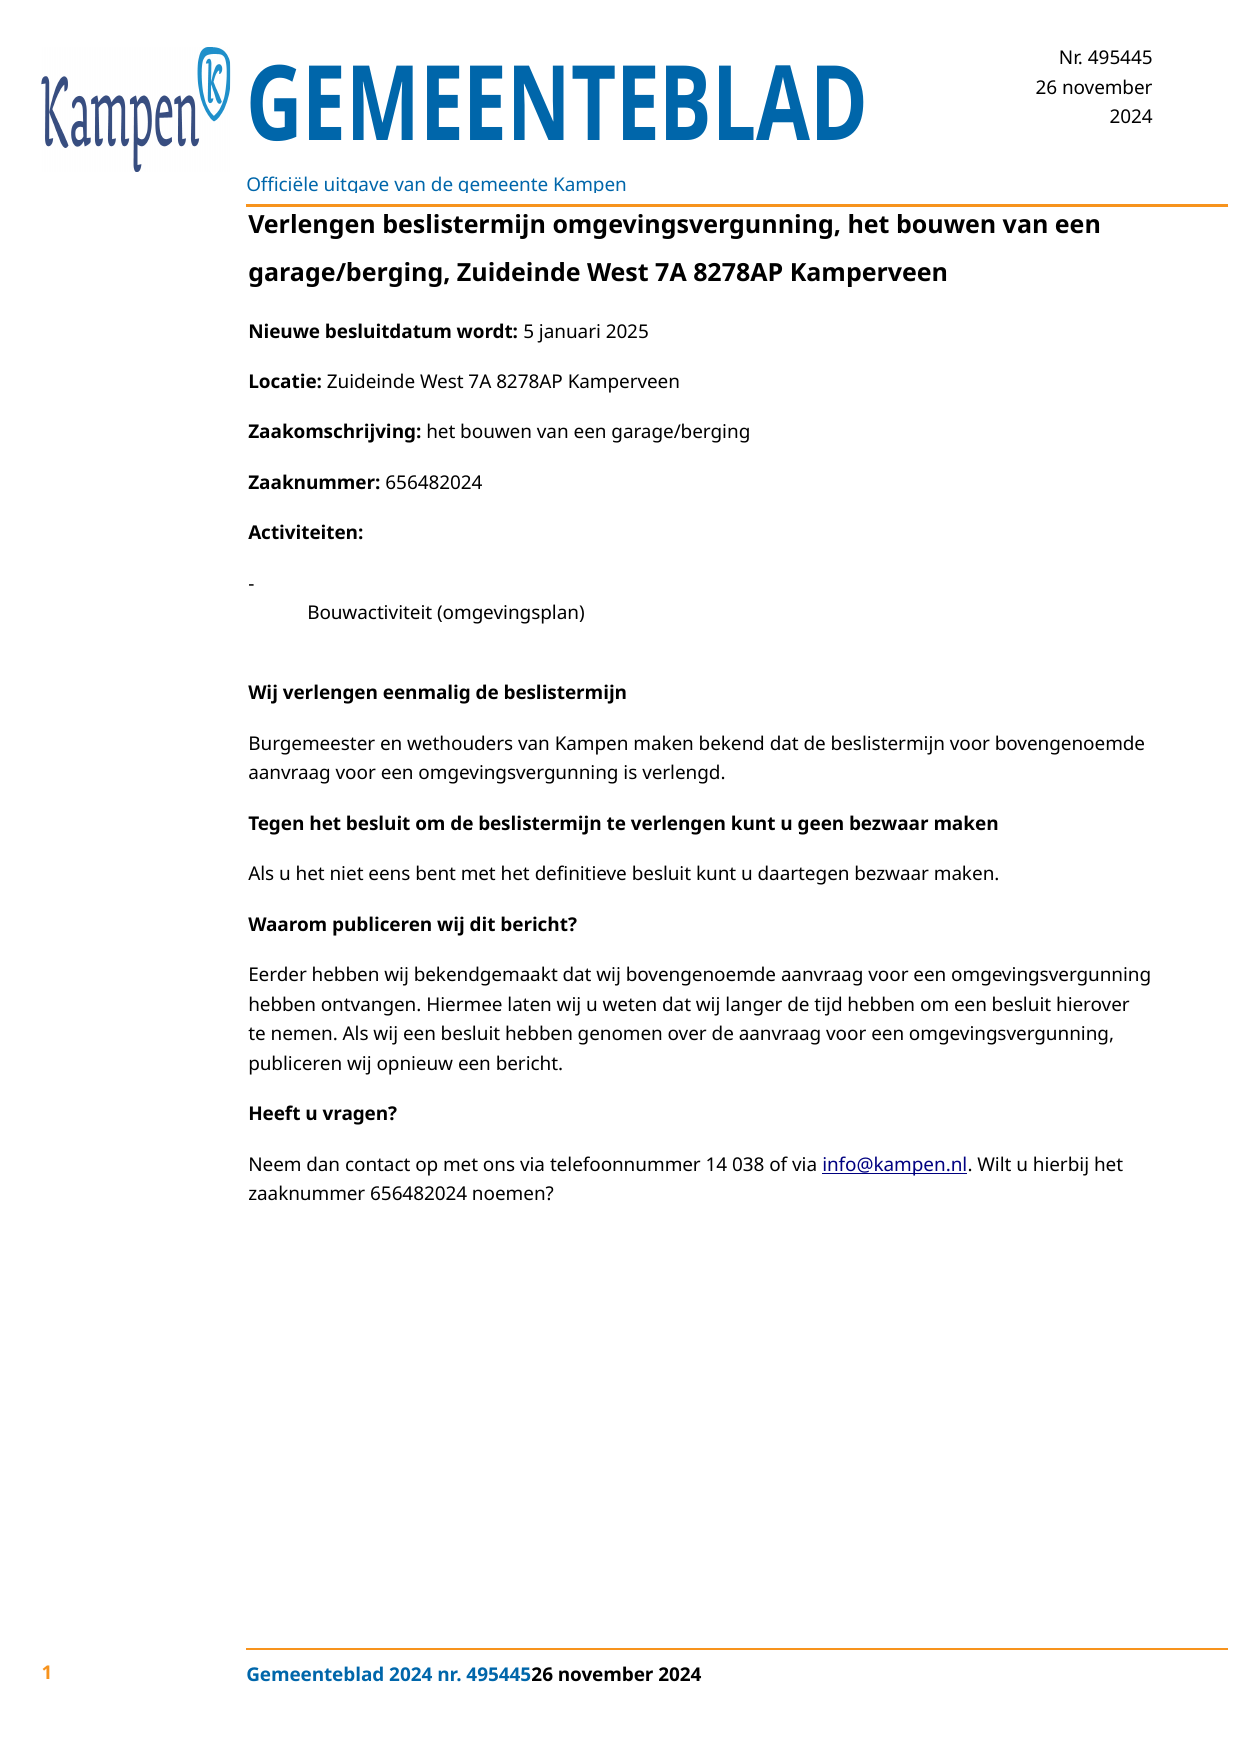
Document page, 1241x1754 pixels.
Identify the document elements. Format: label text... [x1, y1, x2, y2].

text Eerder hebben wij bekendgemaakt dat wij bovengenoemde aanvraag voor een omgevingsvergunning hebben ontvangen. Hiermee laten wij u weten dat wij langer de tijd hebben om een besluit hierover te nemen. Als wij een besluit hebben genomen over de aanvraag voor een omgevingsvergunning, publiceren wij opnieuw een bericht. [248, 961, 1152, 1076]
picture [41, 47, 231, 172]
text Zaakomschrijving: het bouwen van een garage/berging [248, 419, 1152, 444]
text Waarom publiceren wij dit bericht? [248, 911, 1152, 937]
text Als u het niet eens bent met het definitieve besluit kunt u daartegen bezwaar maken. [248, 860, 1152, 886]
text Heeft u vragen? [248, 1100, 1152, 1126]
text Zaaknummer: 656482024 [248, 469, 1152, 495]
text Burgemeester en wethouders van Kampen maken bekend dat de beslistermijn voor bovengenoemde aanvraag voor een omgevingsvergunning is verlengd. [248, 730, 1152, 785]
text Nieuwe besluitdatum wordt: 5 januari 2025 [248, 318, 1152, 344]
text Activiteiten: [248, 519, 1152, 545]
text Neem dan contact op met ons via telefoonnummer 14 038 of via info@kampen.nl. Wilt u hierbij het zaaknummer 656482024 noemen? [248, 1151, 1152, 1206]
list Bouwactiviteit (omgevingsplan) [248, 599, 1152, 625]
text Wij verlengen eenmalig de beslistermijn [248, 679, 1152, 705]
text Tegen het besluit om de beslistermijn te verlengen kunt u geen bezwaar maken [248, 810, 1152, 836]
text Verlengen beslistermijn omgevingsvergunning, het bouwen van een garage/berging, Zuideinde West 7A 8278AP Kamperveen [248, 207, 1152, 288]
text Locatie: Zuideinde West 7A 8278AP Kamperveen [248, 368, 1152, 394]
